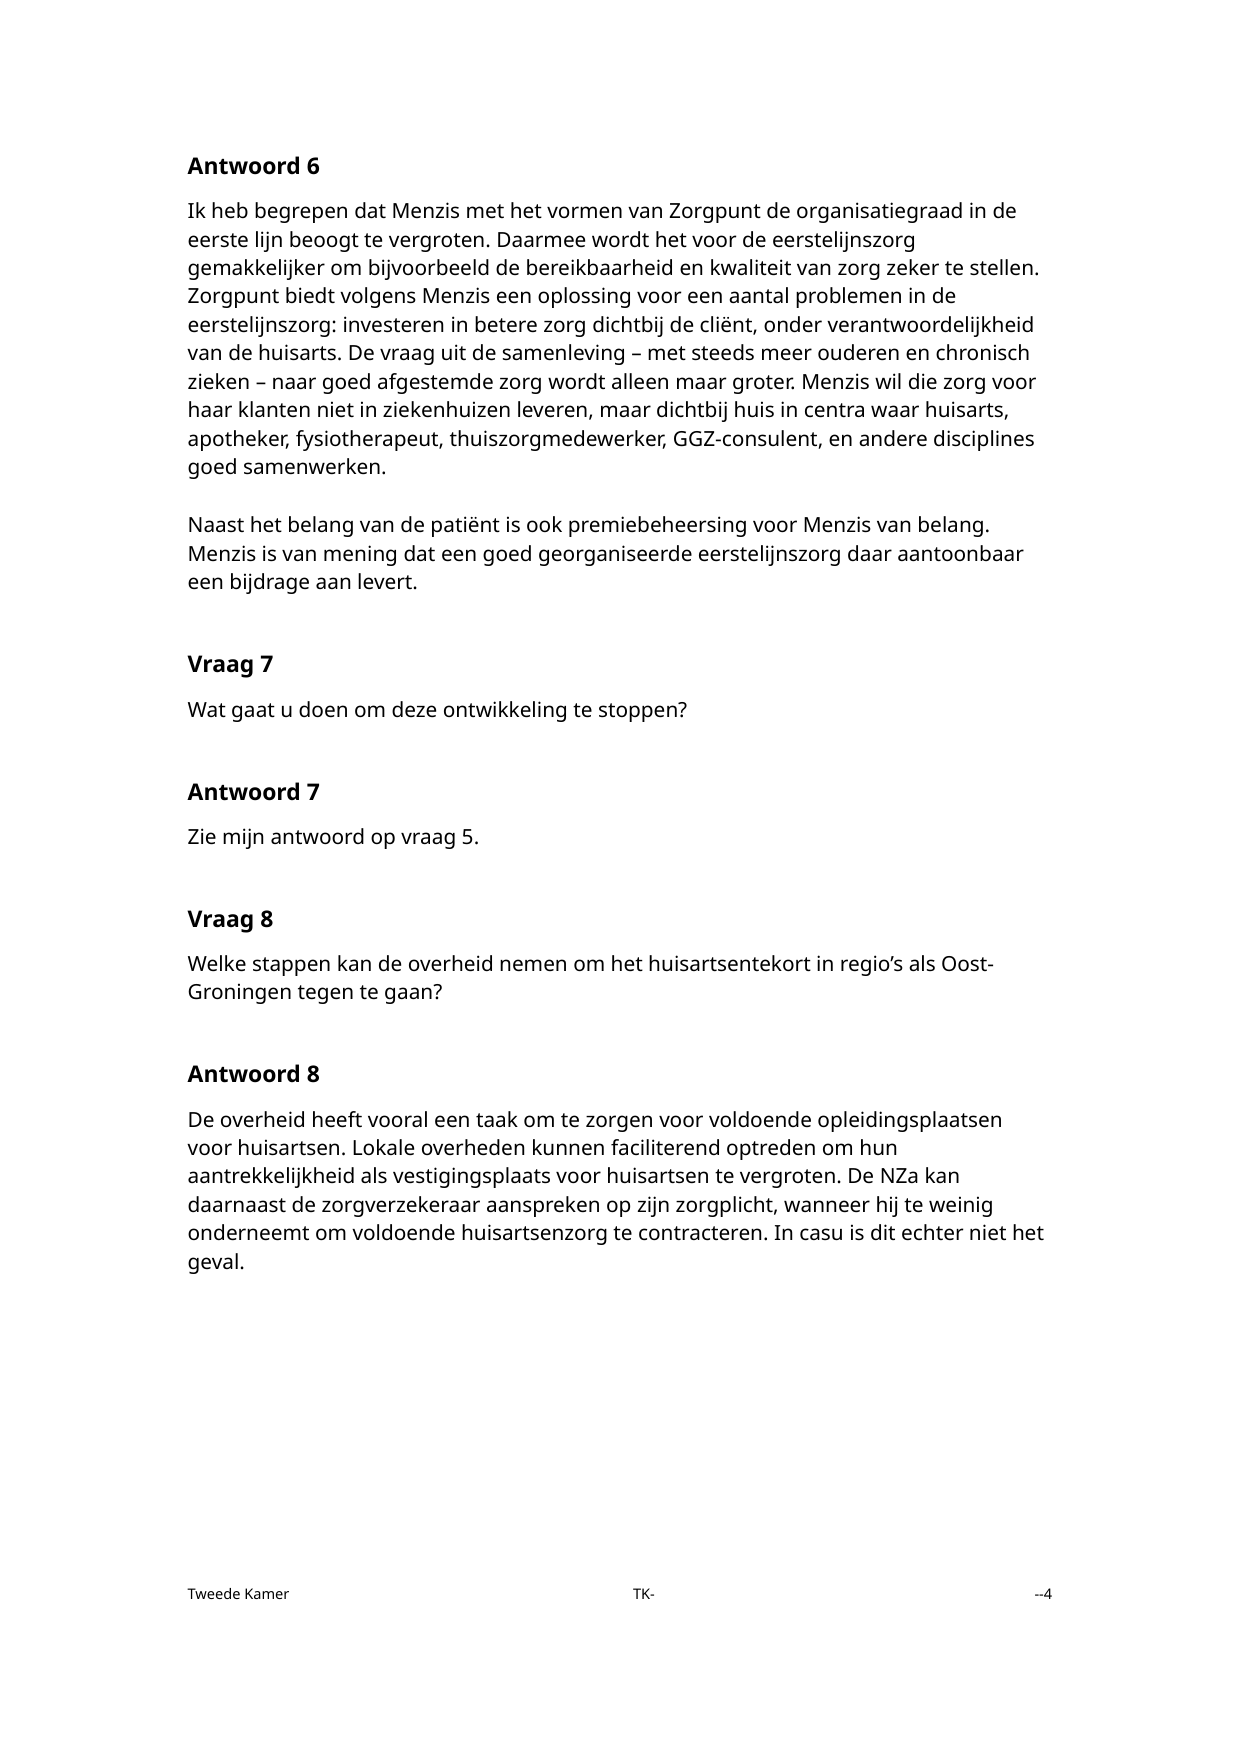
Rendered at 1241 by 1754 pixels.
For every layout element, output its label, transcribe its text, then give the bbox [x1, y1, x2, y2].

text De overheid heeft vooral een taak om te zorgen voor voldoende opleidingsplaatsen voor huisartsen. Lokale overheden kunnen faciliterend optreden om hun aantrekkelijkheid als vestigingsplaats voor huisartsen te vergroten. De NZa kan daarnaast de zorgverzekeraar aanspreken op zijn zorgplicht, wanneer hij te weinig onderneemt om voldoende huisartsenzorg te contracteren. In casu is dit echter niet het geval. [187, 1105, 1053, 1275]
text Ik heb begrepen dat Menzis met het vormen van Zorgpunt de organisatiegraad in de eerste lijn beoogt te vergroten. Daarmee wordt het voor de eerstelijnszorg gemakkelijker om bijvoorbeeld de bereikbaarheid en kwaliteit van zorg zeker te stellen. Zorgpunt biedt volgens Menzis een oplossing voor een aantal problemen in de eerstelijnszorg: investeren in betere zorg dichtbij de cliënt, onder verantwoordelijkheid van de huisarts. De vraag uit de samenleving – met steeds meer ouderen en chronisch zieken – naar goed afgestemde zorg wordt alleen maar groter. Menzis wil die zorg voor haar klanten niet in ziekenhuizen leveren, maar dichtbij huis in centra waar huisarts, apotheker, fysiotherapeut, thuiszorgmedewerker, GGZ-consulent, en andere disciplines goed samenwerken. [187, 196, 1053, 481]
subtitle Vraag 8 [187, 903, 1053, 934]
subtitle Vraag 7 [187, 648, 1053, 680]
subtitle Antwoord 7 [187, 776, 1053, 807]
text Wat gaat u doen om deze ontwikkeling te stoppen? [187, 695, 1053, 723]
subtitle Antwoord 8 [187, 1058, 1053, 1090]
text Zie mijn antwoord op vraag 5. [187, 822, 1053, 850]
text Naast het belang van de patiënt is ook premiebeheersing voor Menzis van belang. Menzis is van mening dat een goed georganiseerde eerstelijnszorg daar aantoonbaar een bijdrage aan levert. [187, 511, 1053, 596]
subtitle Antwoord 6 [187, 150, 1053, 181]
text Welke stappen kan de overheid nemen om het huisartsentekort in regio’s als Oost-Groningen tegen te gaan? [187, 949, 1053, 1006]
